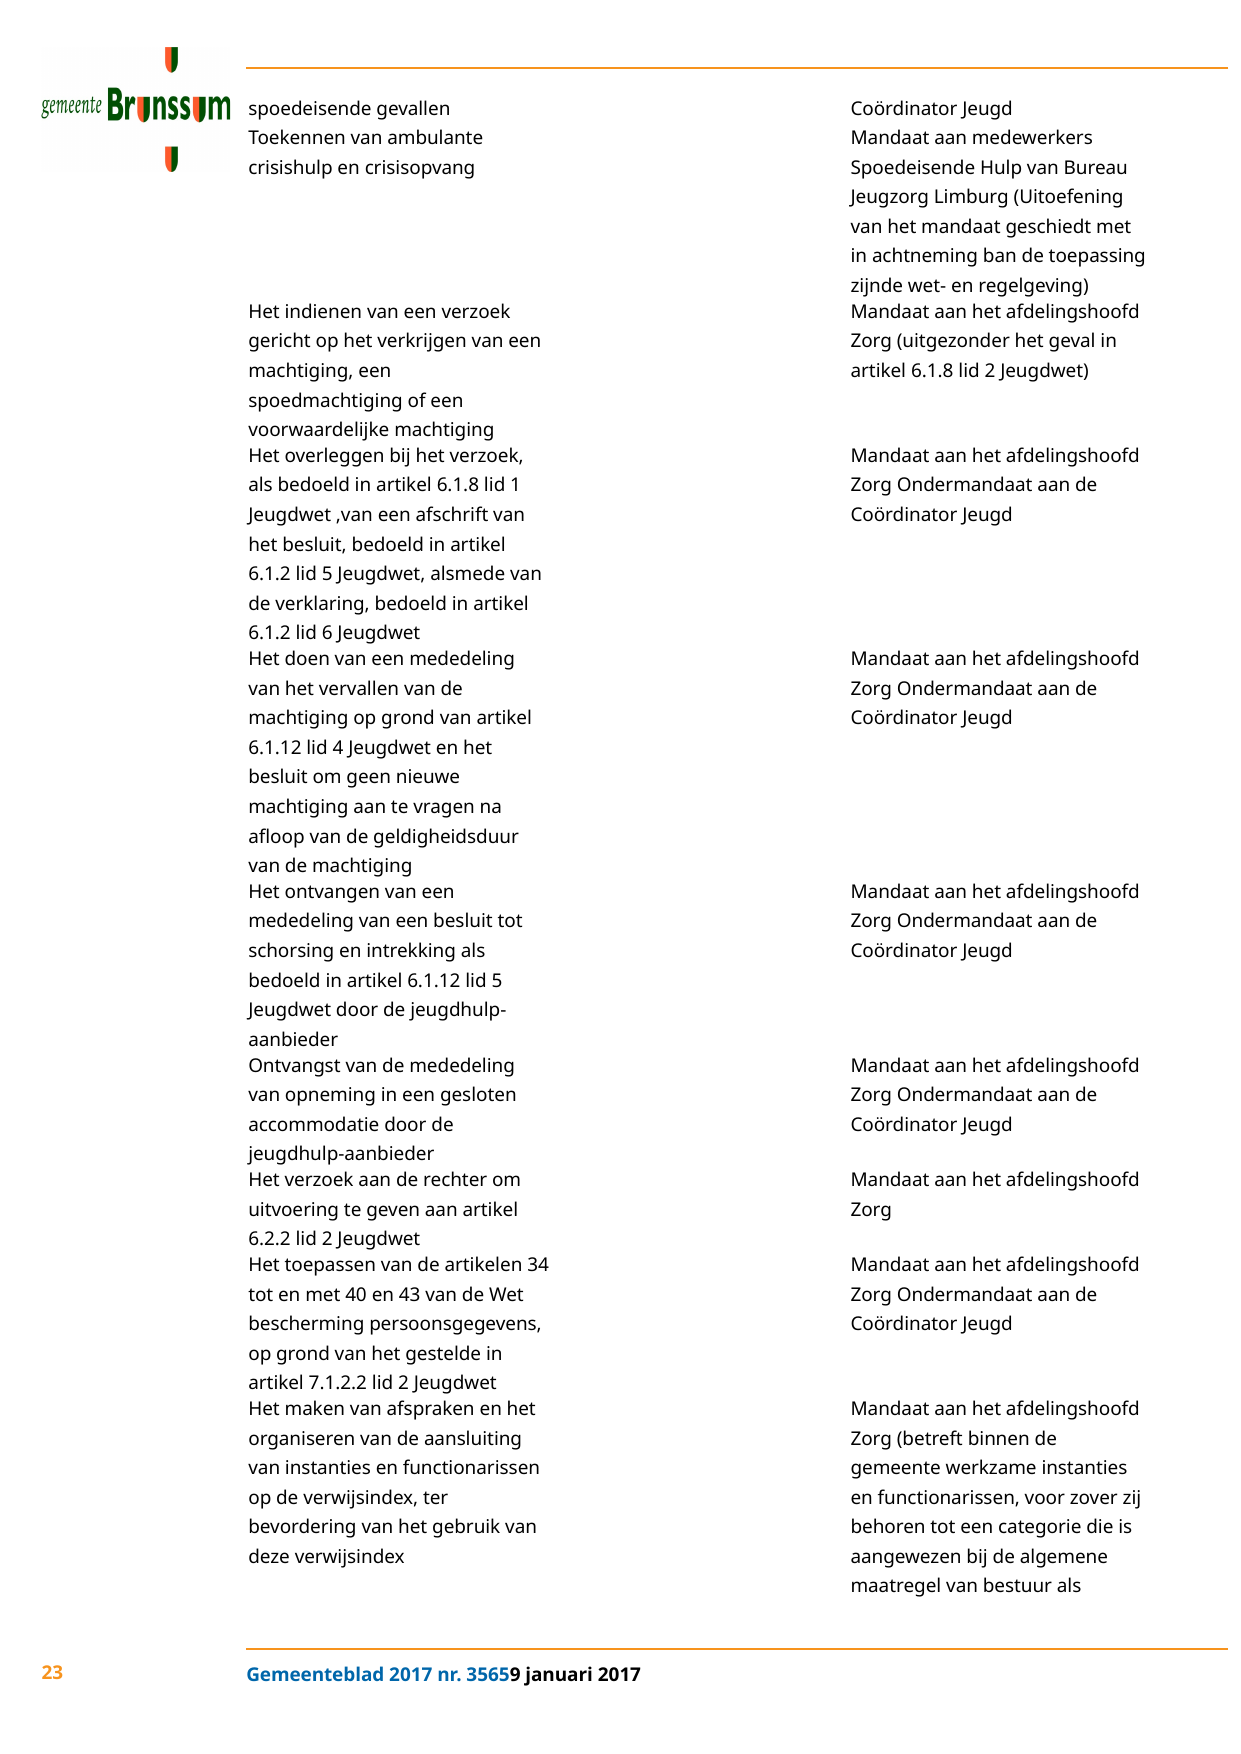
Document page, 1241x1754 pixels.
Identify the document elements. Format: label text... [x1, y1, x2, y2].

table_cell Mandaat aan het afdelingshoofd Zorg Ondermandaat aan de Coördinator Jeugd [850, 442, 1152, 645]
table_cell Ontvangst van de mededeling van opneming in een gesloten accommodatie door de jeugdhulp-aanbieder [248, 1052, 549, 1166]
table_cell Mandaat aan het afdelingshoofd Zorg [850, 1166, 1152, 1251]
table_cell Het verzoek aan de rechter om uitvoering te geven aan artikel 6.2.2 lid 2 Jeugdwet [248, 1166, 549, 1251]
table_cell [549, 1166, 850, 1251]
table_cell Het ontvangen van een mededeling van een besluit tot schorsing en intrekking als bedoeld in artikel 6.1.12 lid 5 Jeugdwet door de jeugdhulp-aanbieder [248, 878, 549, 1052]
table_cell Het toepassen van de artikelen 34 tot en met 40 en 43 van de Wet bescherming persoonsgegevens, op grond van het gestelde in artikel 7.1.2.2 lid 2 Jeugdwet [248, 1251, 549, 1395]
table_cell [549, 298, 850, 442]
table_cell Het maken van afspraken en het organiseren van de aansluiting van instanties en functionarissen op de verwijsindex, ter bevordering van het gebruik van deze verwijsindex [248, 1395, 549, 1598]
table_cell Mandaat aan het afdelingshoofd Zorg Ondermandaat aan de Coördinator Jeugd [850, 878, 1152, 1052]
table_cell [549, 878, 850, 1052]
table_cell [549, 95, 850, 298]
table_cell [549, 1251, 850, 1395]
table_cell Mandaat aan het afdelingshoofd Zorg Ondermandaat aan de Coördinator Jeugd [850, 645, 1152, 878]
table_cell Het doen van een mededeling van het vervallen van de machtiging op grond van artikel 6.1.12 lid 4 Jeugdwet en het besluit om geen nieuwe machtiging aan te vragen na afloop van de geldigheidsduur van de machtiging [248, 645, 549, 878]
table_cell [549, 1052, 850, 1166]
table_cell Coördinator Jeugd Mandaat aan medewerkers Spoedeisende Hulp van Bureau Jeugzorg Limburg (Uitoefening van het mandaat geschiedt met in achtneming ban de toepassing zijnde wet- en regelgeving) [850, 95, 1152, 298]
table_cell Mandaat aan het afdelingshoofd Zorg (uitgezonder het geval in artikel 6.1.8 lid 2 Jeugdwet) [850, 298, 1152, 442]
table_cell Mandaat aan het afdelingshoofd Zorg (betreft binnen de gemeente werkzame instanties en functionarissen, voor zover zij behoren tot een categorie die is aangewezen bij de algemene maatregel van bestuur als [850, 1395, 1152, 1598]
table_cell Mandaat aan het afdelingshoofd Zorg Ondermandaat aan de Coördinator Jeugd [850, 1052, 1152, 1166]
table_cell Mandaat aan het afdelingshoofd Zorg Ondermandaat aan de Coördinator Jeugd [850, 1251, 1152, 1395]
table_cell Het overleggen bij het verzoek, als bedoeld in artikel 6.1.8 lid 1 Jeugdwet ,van een afschrift van het besluit, bedoeld in artikel 6.1.2 lid 5 Jeugdwet, alsmede van de verklaring, bedoeld in artikel 6.1.2 lid 6 Jeugdwet [248, 442, 549, 645]
table_cell [549, 1395, 850, 1598]
picture [41, 47, 231, 172]
table_cell [549, 442, 850, 645]
table_cell spoedeisende gevallen Toekennen van ambulante crisishulp en crisisopvang [248, 95, 549, 298]
table_cell [549, 645, 850, 878]
table_cell Het indienen van een verzoek gericht op het verkrijgen van een machtiging, een spoedmachtiging of een voorwaardelijke machtiging [248, 298, 549, 442]
